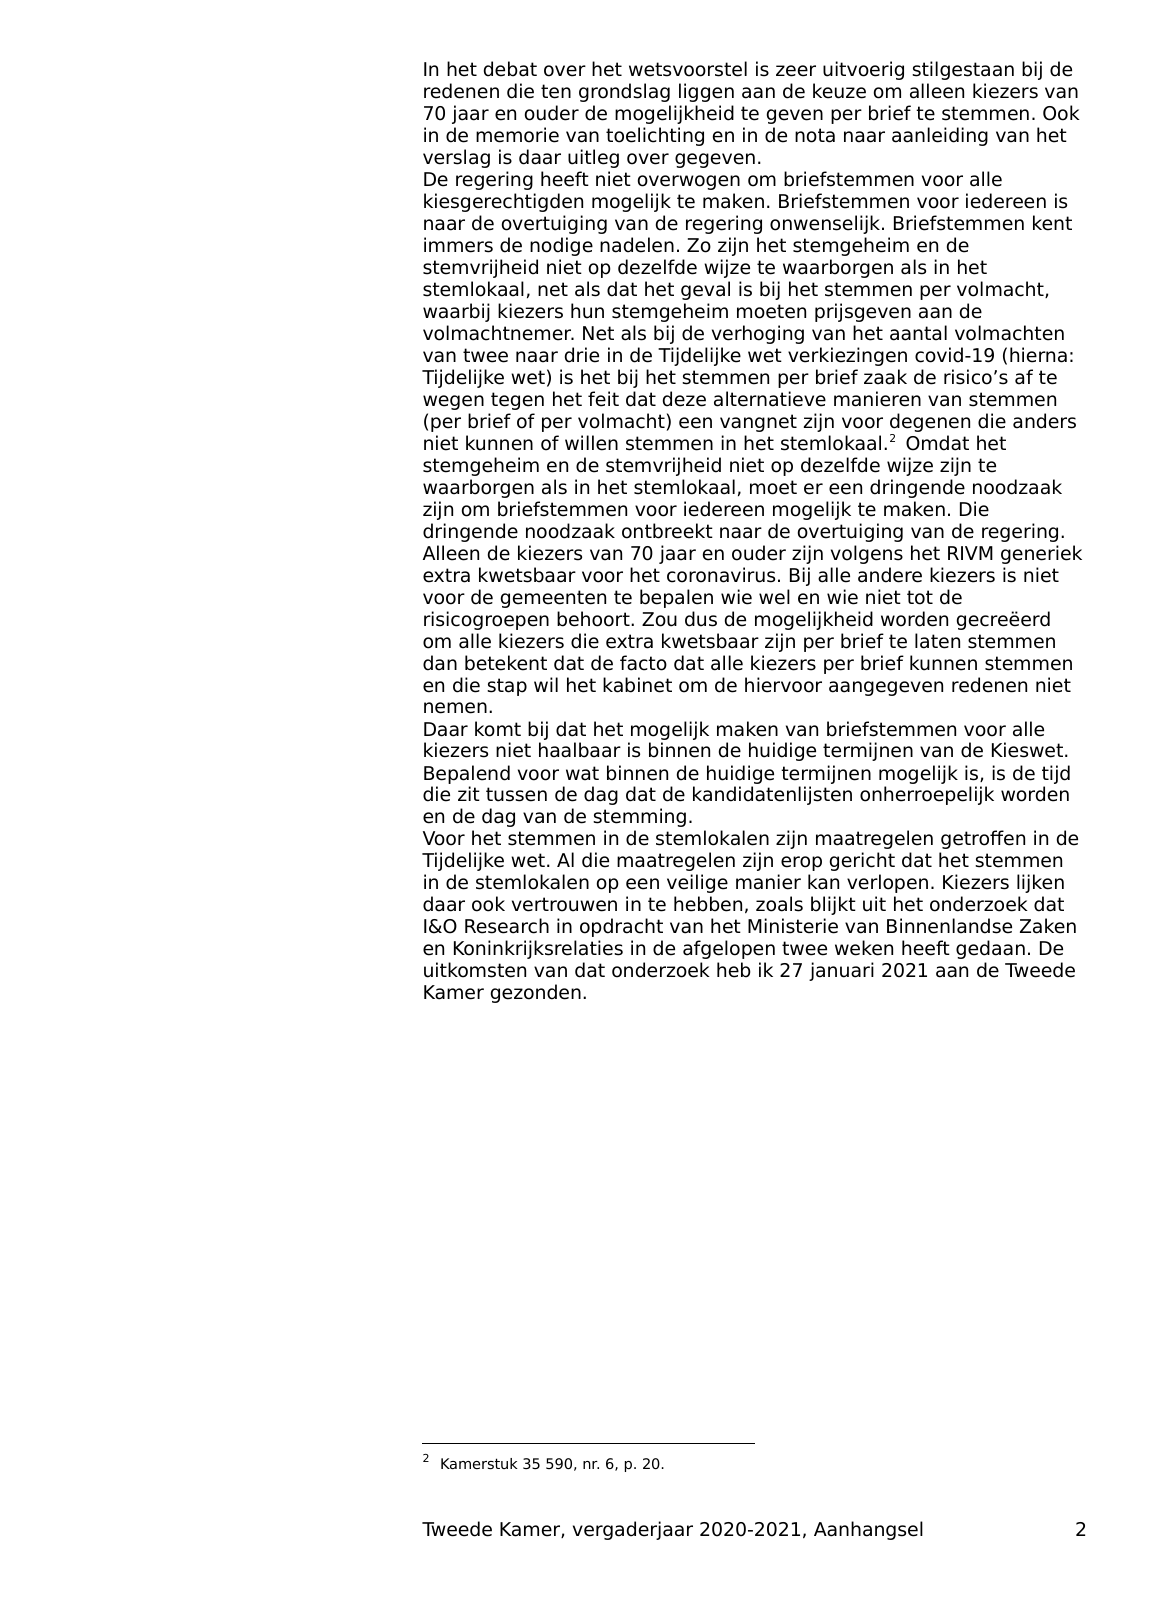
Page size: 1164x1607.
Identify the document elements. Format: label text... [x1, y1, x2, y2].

text Daar komt bij dat het mogelijk maken van briefstemmen voor alle kiezers niet haalbaar is binnen de huidige termijnen van de Kieswet. Bepalend voor wat binnen de huidige termijnen mogelijk is, is de tijd die zit tussen de dag dat de kandidatenlijsten onherroepelijk worden en de dag van de stemming. [422, 718, 1087, 828]
text Kamerstuk 35 590, nr. 6, p. 20. [422, 1452, 1087, 1474]
text In het debat over het wetsvoorstel is zeer uitvoerig stilgestaan bij de redenen die ten grondslag liggen aan de keuze om alleen kiezers van 70 jaar en ouder de mogelijkheid te geven per brief te stemmen. Ook in de memorie van toelichting en in de nota naar aanleiding van het verslag is daar uitleg over gegeven. [422, 59, 1087, 169]
text Alleen de kiezers van 70 jaar en ouder zijn volgens het RIVM generiek extra kwetsbaar voor het coronavirus. Bij alle andere kiezers is niet voor de gemeenten te bepalen wie wel en wie niet tot de risicogroepen behoort. Zou dus de mogelijkheid worden gecreëerd om alle kiezers die extra kwetsbaar zijn per brief te laten stemmen dan betekent dat de facto dat alle kiezers per brief kunnen stemmen en die stap wil het kabinet om de hiervoor aangegeven redenen niet nemen. [422, 543, 1087, 718]
text De regering heeft niet overwogen om briefstemmen voor alle kiesgerechtigden mogelijk te maken. Briefstemmen voor iedereen is naar de overtuiging van de regering onwenselijk. Briefstemmen kent immers de nodige nadelen. Zo zijn het stemgeheim en de stemvrijheid niet op dezelfde wijze te waarborgen als in het stemlokaal, net als dat het geval is bij het stemmen per volmacht, waarbij kiezers hun stemgeheim moeten prijsgeven aan de volmachtnemer. Net als bij de verhoging van het aantal volmachten van twee naar drie in de Tijdelijke wet verkiezingen covid-19 (hierna: Tijdelijke wet) is het bij het stemmen per brief zaak de risico’s af te wegen tegen het feit dat deze alternatieve manieren van stemmen (per brief of per volmacht) een vangnet zijn voor degenen die anders niet kunnen of willen stemmen in het stemlokaal. Omdat het stemgeheim en de stemvrijheid niet op dezelfde wijze zijn te waarborgen als in het stemlokaal, moet er een dringende noodzaak zijn om briefstemmen voor iedereen mogelijk te maken. Die dringende noodzaak ontbreekt naar de overtuiging van de regering. [422, 169, 1087, 543]
text Voor het stemmen in de stemlokalen zijn maatregelen getroffen in de Tijdelijke wet. Al die maatregelen zijn erop gericht dat het stemmen in de stemlokalen op een veilige manier kan verlopen. Kiezers lijken daar ook vertrouwen in te hebben, zoals blijkt uit het onderzoek dat I&O Research in opdracht van het Ministerie van Binnenlandse Zaken en Koninkrijksrelaties in de afgelopen twee weken heeft gedaan. De uitkomsten van dat onderzoek heb ik 27 januari 2021 aan de Tweede Kamer gezonden. [422, 828, 1087, 1004]
